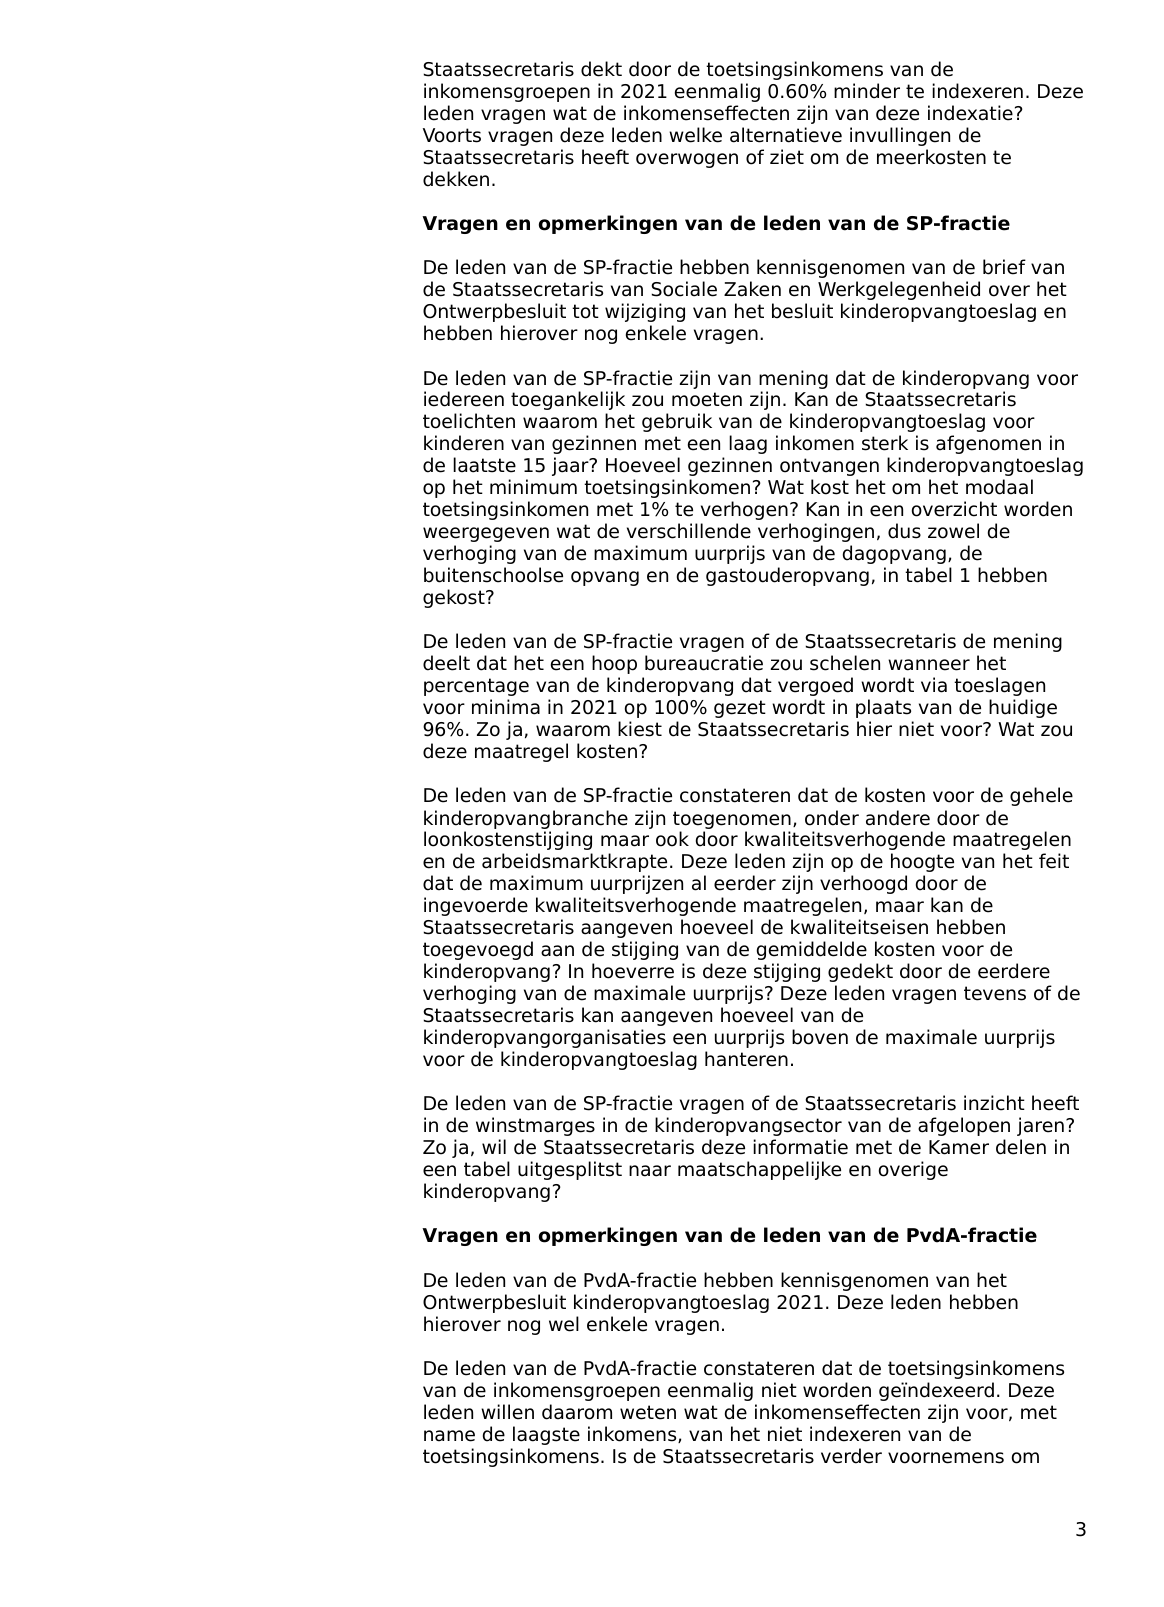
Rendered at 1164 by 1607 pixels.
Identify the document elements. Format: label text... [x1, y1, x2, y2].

subtitle Vragen en opmerkingen van de leden van de PvdA-fractie [422, 1225, 1087, 1247]
text Staatssecretaris dekt door de toetsingsinkomens van de inkomensgroepen in 2021 eenmalig 0.60% minder te indexeren. Deze leden vragen wat de inkomenseffecten zijn van deze indexatie? Voorts vragen deze leden welke alternatieve invullingen de Staatssecretaris heeft overwogen of ziet om de meerkosten te dekken. [422, 59, 1087, 191]
subtitle Vragen en opmerkingen van de leden van de SP-fractie [422, 213, 1087, 235]
text De leden van de SP-fractie zijn van mening dat de kinderopvang voor iedereen toegankelijk zou moeten zijn. Kan de Staatssecretaris toelichten waarom het gebruik van de kinderopvangtoeslag voor kinderen van gezinnen met een laag inkomen sterk is afgenomen in de laatste 15 jaar? Hoeveel gezinnen ontvangen kinderopvangtoeslag op het minimum toetsingsinkomen? Wat kost het om het modaal toetsingsinkomen met 1% te verhogen? Kan in een overzicht worden weergegeven wat de verschillende verhogingen, dus zowel de verhoging van de maximum uurprijs van de dagopvang, de buitenschoolse opvang en de gastouderopvang, in tabel 1 hebben gekost? [422, 367, 1087, 609]
text De leden van de PvdA-fractie constateren dat de toetsingsinkomens van de inkomensgroepen eenmalig niet worden geïndexeerd. Deze leden willen daarom weten wat de inkomenseffecten zijn voor, met name de laagste inkomens, van het niet indexeren van de toetsingsinkomens. Is de Staatssecretaris verder voornemens om [422, 1358, 1087, 1468]
text De leden van de PvdA-fractie hebben kennisgenomen van het Ontwerpbesluit kinderopvangtoeslag 2021. Deze leden hebben hierover nog wel enkele vragen. [422, 1269, 1087, 1336]
text De leden van de SP-fractie hebben kennisgenomen van de brief van de Staatssecretaris van Sociale Zaken en Werkgelegenheid over het Ontwerpbesluit tot wijziging van het besluit kinderopvangtoeslag en hebben hierover nog enkele vragen. [422, 257, 1087, 345]
text De leden van de SP-fractie vragen of de Staatssecretaris de mening deelt dat het een hoop bureaucratie zou schelen wanneer het percentage van de kinderopvang dat vergoed wordt via toeslagen voor minima in 2021 op 100% gezet wordt in plaats van de huidige 96%. Zo ja, waarom kiest de Staatssecretaris hier niet voor? Wat zou deze maatregel kosten? [422, 631, 1087, 763]
text De leden van de SP-fractie vragen of de Staatssecretaris inzicht heeft in de winstmarges in de kinderopvangsector van de afgelopen jaren? Zo ja, wil de Staatssecretaris deze informatie met de Kamer delen in een tabel uitgesplitst naar maatschappelijke en overige kinderopvang? [422, 1093, 1087, 1203]
text De leden van de SP-fractie constateren dat de kosten voor de gehele kinderopvangbranche zijn toegenomen, onder andere door de loonkostenstijging maar ook door kwaliteitsverhogende maatregelen en de arbeidsmarktkrapte. Deze leden zijn op de hoogte van het feit dat de maximum uurprijzen al eerder zijn verhoogd door de ingevoerde kwaliteitsverhogende maatregelen, maar kan de Staatssecretaris aangeven hoeveel de kwaliteitseisen hebben toegevoegd aan de stijging van de gemiddelde kosten voor de kinderopvang? In hoeverre is deze stijging gedekt door de eerdere verhoging van de maximale uurprijs? Deze leden vragen tevens of de Staatssecretaris kan aangeven hoeveel van de kinderopvangorganisaties een uurprijs boven de maximale uurprijs voor de kinderopvangtoeslag hanteren. [422, 785, 1087, 1071]
